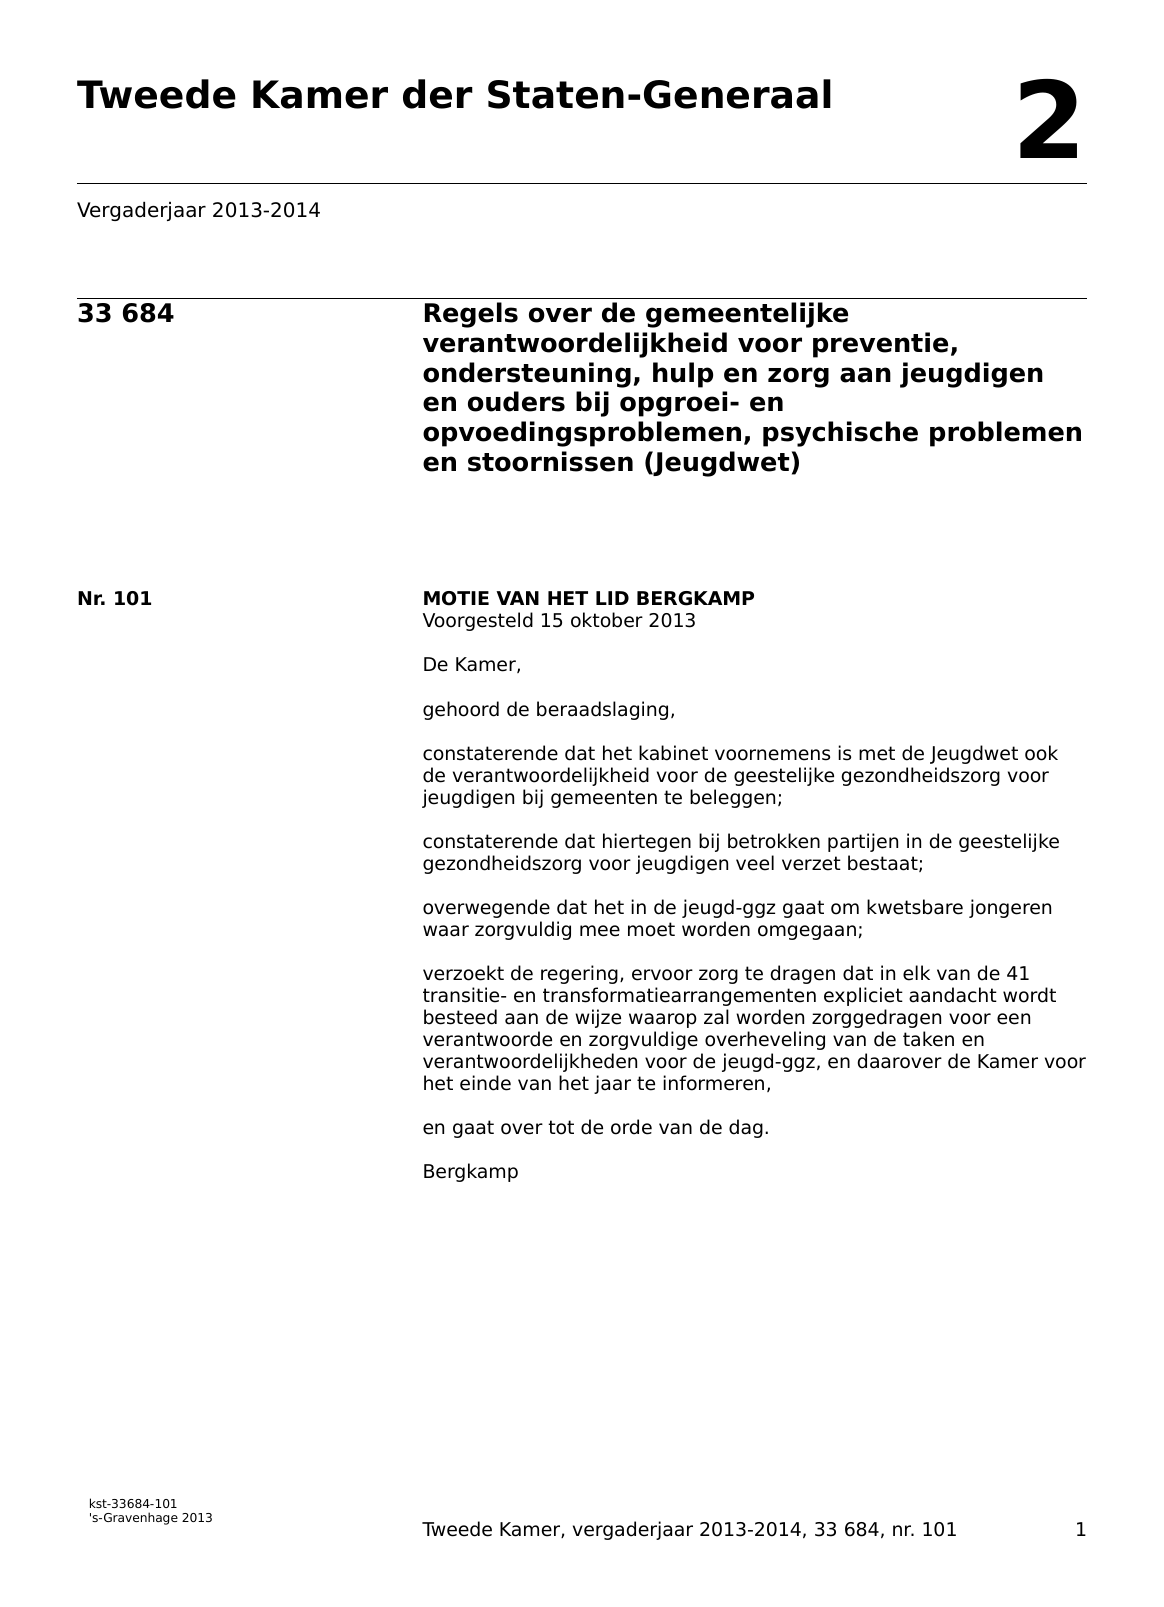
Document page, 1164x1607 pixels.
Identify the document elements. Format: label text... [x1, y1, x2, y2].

text kst-33684-101 [88, 1497, 323, 1511]
text Voorgesteld 15 oktober 2013 [422, 610, 1087, 632]
table_cell Vergaderjaar 2013-2014 [77, 184, 1087, 298]
text verzoekt de regering, ervoor zorg te dragen dat in elk van de 41 transitie- en transformatiearrangementen expliciet aandacht wordt besteed aan de wijze waarop zal worden zorggedragen voor een verantwoorde en zorgvuldige overheveling van de taken en verantwoordelijkheden voor de jeugd-ggz, en daarover de Kamer voor het einde van het jaar te informeren, [422, 963, 1087, 1095]
text en gaat over tot de orde van de dag. [422, 1117, 1087, 1139]
table_header 2 [886, 59, 1087, 183]
text constaterende dat het kabinet voornemens is met de Jeugdwet ook de verantwoordelijkheid voor de geestelijke gezondheidszorg voor jeugdigen bij gemeenten te beleggen; [422, 743, 1087, 808]
text constaterende dat hiertegen bij betrokken partijen in de geestelijke gezondheidszorg voor jeugdigen veel verzet bestaat; [422, 831, 1087, 875]
subtitle Nr. 101 MOTIE VAN HET LID BERGKAMP [77, 588, 1087, 610]
text gehoord de beraadslaging, [422, 698, 1087, 720]
text De Kamer, [422, 654, 1087, 676]
text 's-Gravenhage 2013 [88, 1511, 323, 1525]
text Bergkamp [422, 1161, 1087, 1183]
table_header Tweede Kamer der Staten-Generaal [77, 59, 886, 183]
subtitle 33 684 Regels over de gemeentelijke verantwoordelijkheid voor preventie, ondersteuning, hulp en zorg aan jeugdigen en ouders bij opgroei- en opvoedingsproblemen, psychische problemen en stoornissen (Jeugdwet) [77, 299, 1087, 477]
text overwegende dat het in de jeugd-ggz gaat om kwetsbare jongeren waar zorgvuldig mee moet worden omgegaan; [422, 897, 1087, 941]
